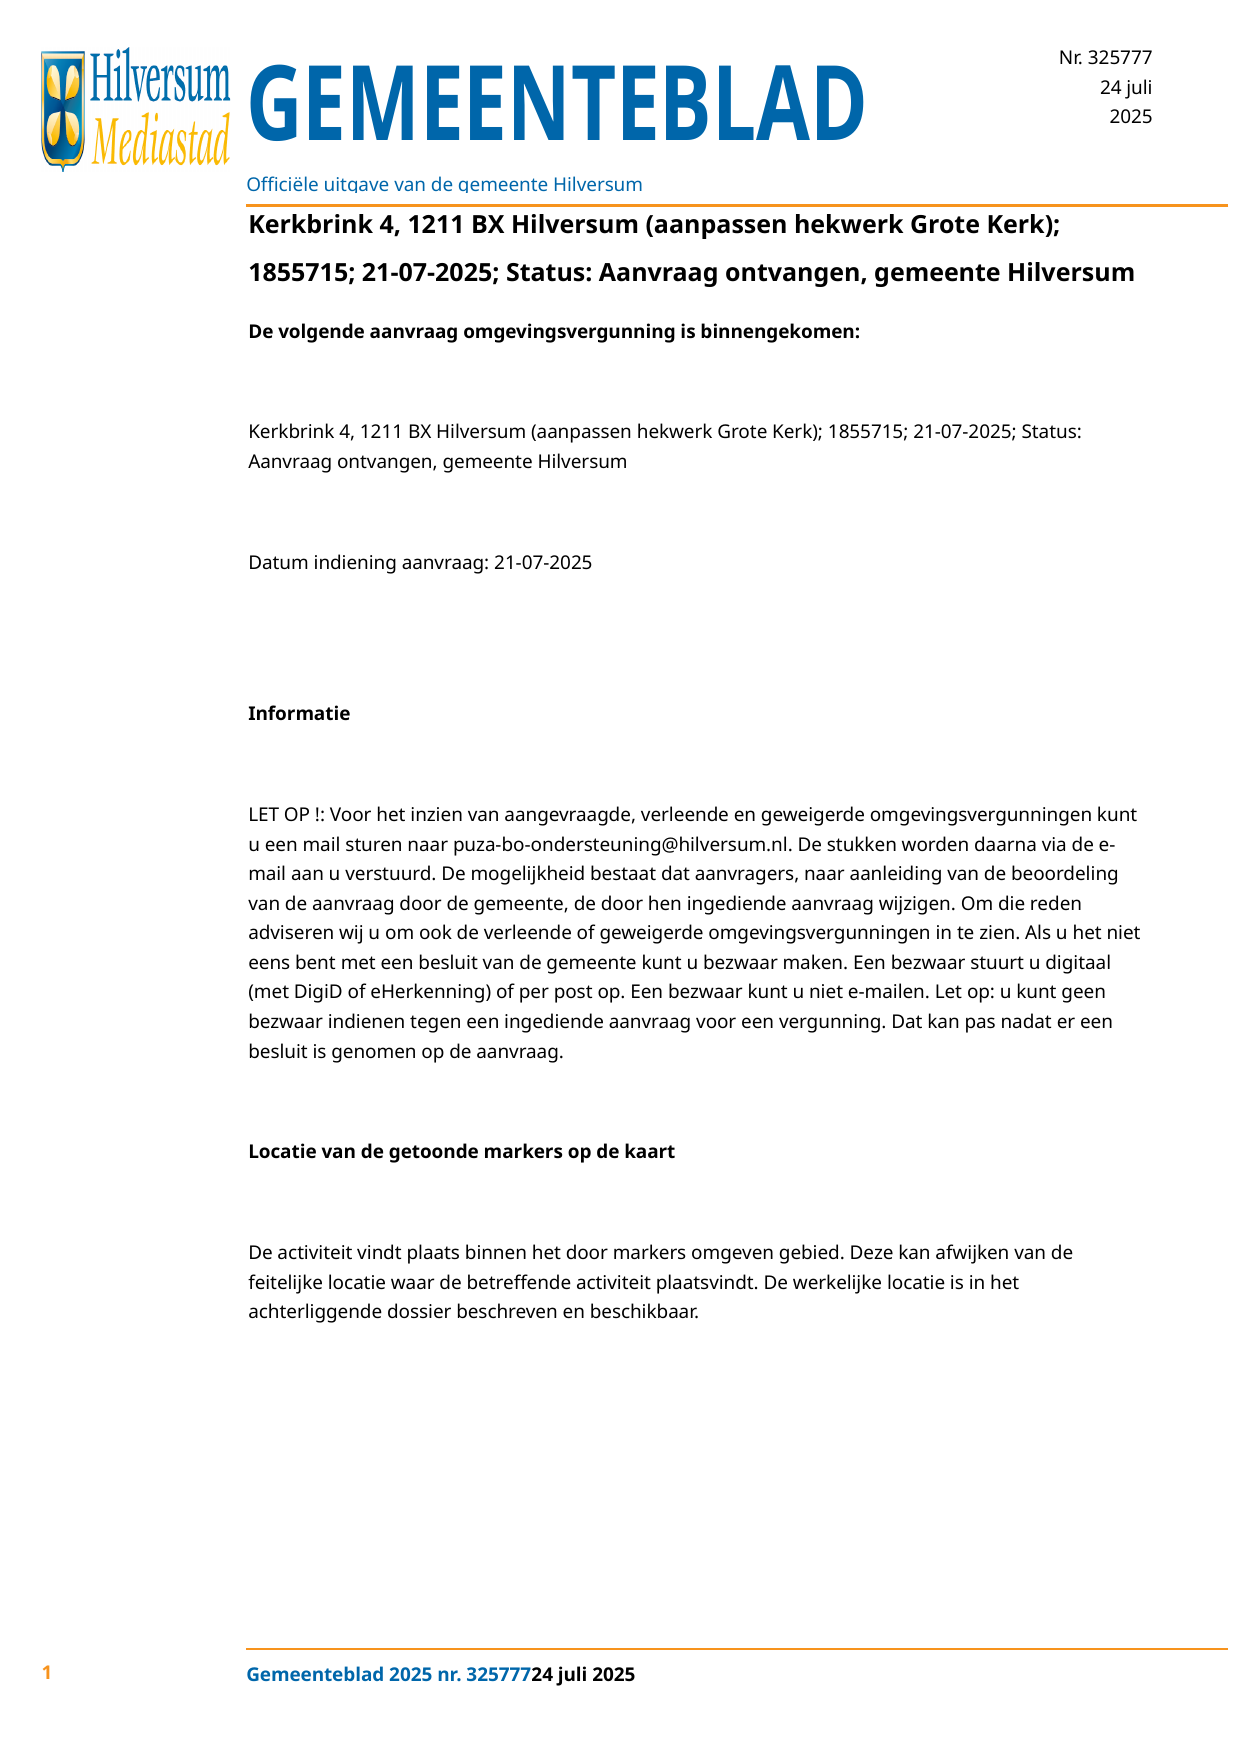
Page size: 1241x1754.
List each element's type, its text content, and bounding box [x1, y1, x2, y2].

picture [41, 47, 231, 172]
text De activiteit vindt plaats binnen het door markers omgeven gebied. Deze kan afwijken van de feitelijke locatie waar de betreffende activiteit plaatsvindt. De werkelijke locatie is in het achterliggende dossier beschreven en beschikbaar. [248, 1239, 1152, 1324]
text De volgende aanvraag omgevingsvergunning is binnengekomen: [248, 318, 1152, 344]
text Kerkbrink 4, 1211 BX Hilversum (aanpassen hekwerk Grote Kerk); 1855715; 21-07-2025; Status: Aanvraag ontvangen, gemeente Hilversum [248, 419, 1152, 474]
text Datum indiening aanvraag: 21-07-2025 [248, 549, 1152, 575]
text Locatie van de getoonde markers op de kaart [248, 1139, 1152, 1164]
text Kerkbrink 4, 1211 BX Hilversum (aanpassen hekwerk Grote Kerk); 1855715; 21-07-2025; Status: Aanvraag ontvangen, gemeente Hilversum [248, 207, 1152, 288]
text Informatie [248, 700, 1152, 726]
text LET OP !: Voor het inzien van aangevraagde, verleende en geweigerde omgevingsvergunningen kunt u een mail sturen naar puza-bo-ondersteuning@hilversum.nl. De stukken worden daarna via de e-mail aan u verstuurd. De mogelijkheid bestaat dat aanvragers, naar aanleiding van de beoordeling van de aanvraag door de gemeente, de door hen ingediende aanvraag wijzigen. Om die reden adviseren wij u om ook de verleende of geweigerde omgevingsvergunningen in te zien. Als u het niet eens bent met een besluit van de gemeente kunt u bezwaar maken. Een bezwaar stuurt u digitaal (met DigiD of eHerkenning) of per post op. Een bezwaar kunt u niet e-mailen. Let op: u kunt geen bezwaar indienen tegen een ingediende aanvraag voor een vergunning. Dat kan pas nadat er een besluit is genomen op de aanvraag. [248, 801, 1152, 1064]
